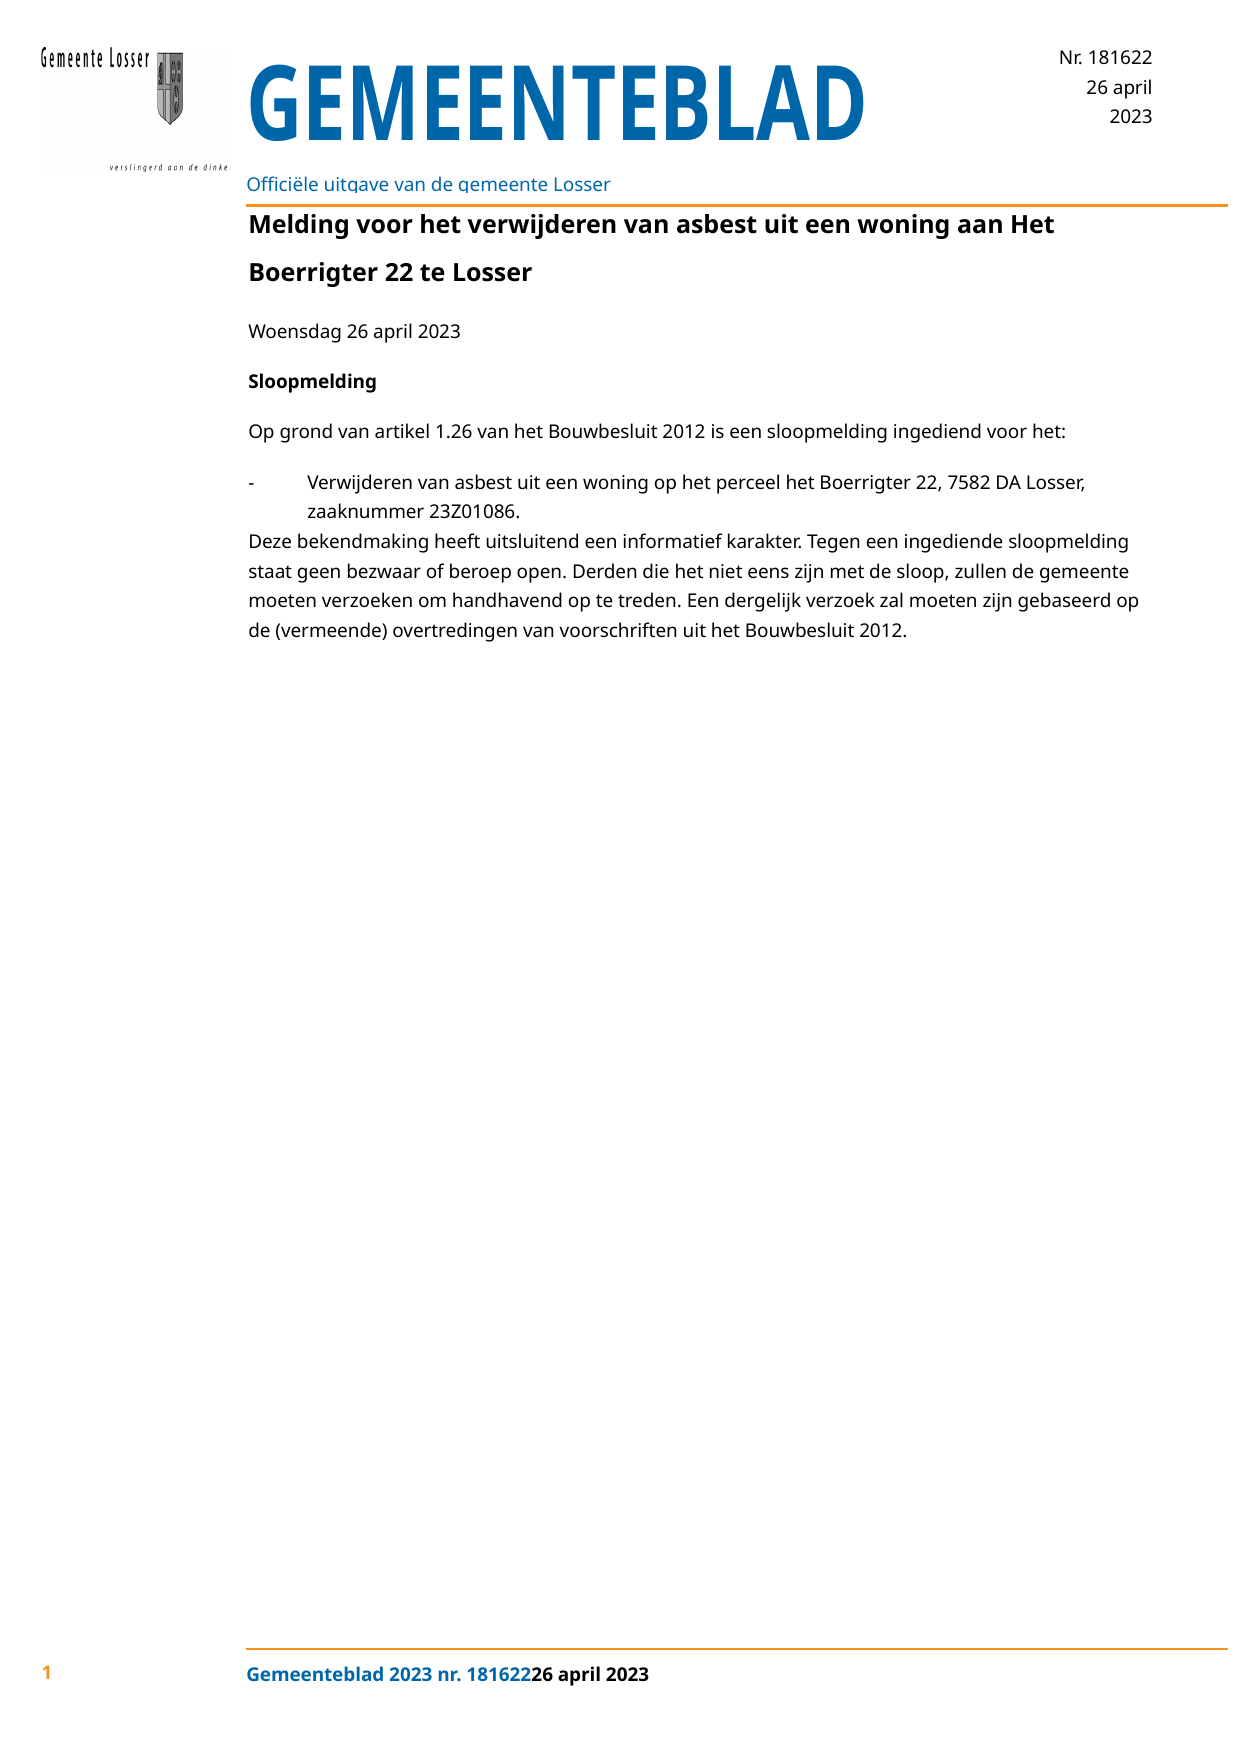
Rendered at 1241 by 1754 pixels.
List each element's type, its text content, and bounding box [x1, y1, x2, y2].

list Verwijderen van asbest uit een woning op het perceel het Boerrigter 22, 7582 DA Losser, zaaknummer 23Z01086. [248, 469, 1152, 524]
text Deze bekendmaking heeft uitsluitend een informatief karakter. Tegen een ingediende sloopmelding staat geen bezwaar of beroep open. Derden die het niet eens zijn met de sloop, zullen de gemeente moeten verzoeken om handhavend op te treden. Een dergelijk verzoek zal moeten zijn gebaseerd op de (vermeende) overtredingen van voorschriften uit het Bouwbesluit 2012. [248, 528, 1152, 643]
text Woensdag 26 april 2023 [248, 318, 1152, 344]
text Op grond van artikel 1.26 van het Bouwbesluit 2012 is een sloopmelding ingediend voor het: [248, 419, 1152, 444]
text Sloopmelding [248, 368, 1152, 394]
picture [41, 47, 231, 172]
text Melding voor het verwijderen van asbest uit een woning aan Het Boerrigter 22 te Losser [248, 207, 1152, 288]
